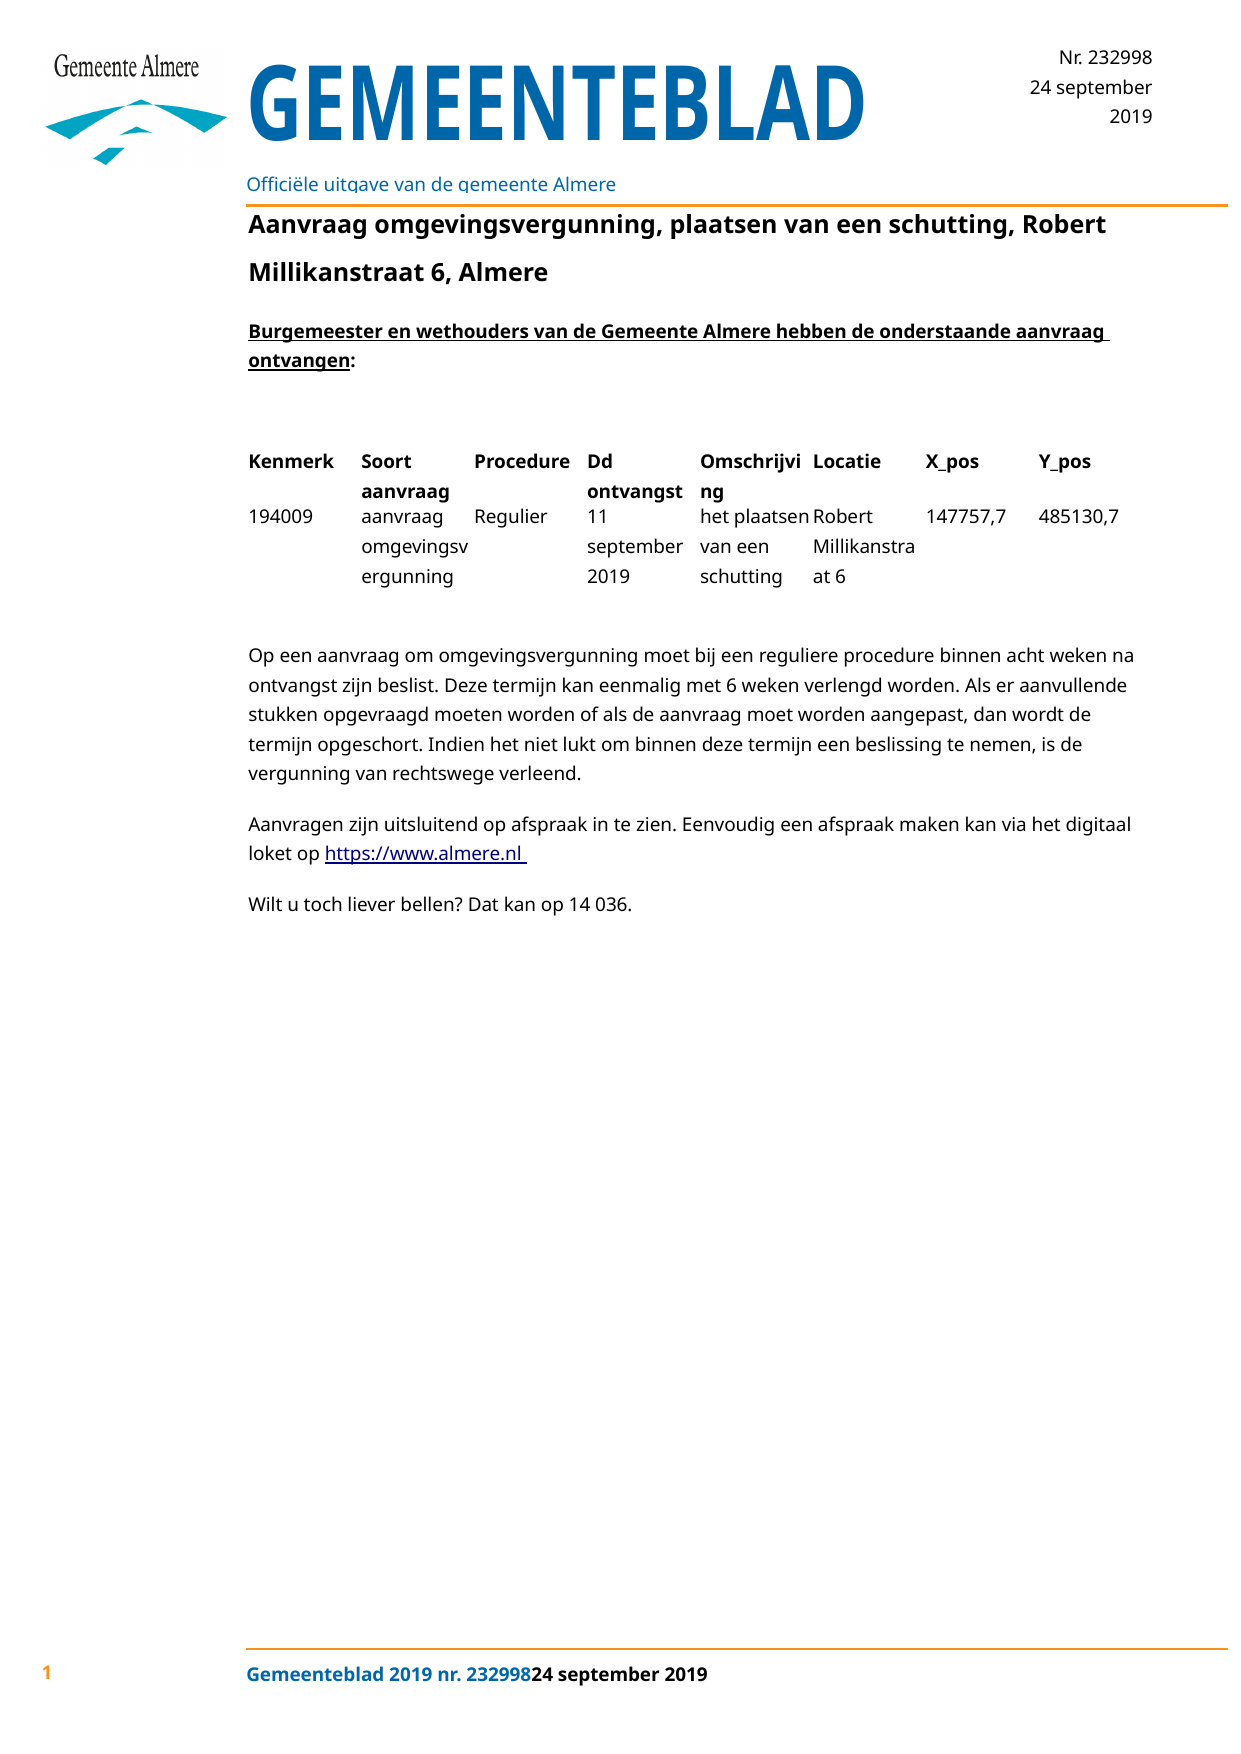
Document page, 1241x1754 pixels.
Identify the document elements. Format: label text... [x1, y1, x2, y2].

table_header Soort aanvraag [361, 449, 474, 504]
table_header X_pos [926, 449, 1038, 504]
table_cell 147757,7 [926, 504, 1038, 589]
text Wilt u toch liever bellen? Dat kan op 14 036. [248, 891, 1152, 917]
table_cell 11 september 2019 [587, 504, 700, 589]
text Aanvragen zijn uitsluitend op afspraak in te zien. Eenvoudig een afspraak maken kan via het digitaal loket op https://www.almere.nl [248, 811, 1152, 866]
table_cell Regulier [474, 504, 587, 589]
picture [41, 47, 231, 172]
table_header Omschrijving [700, 449, 813, 504]
table_header Locatie [813, 449, 926, 504]
text Burgemeester en wethouders van de Gemeente Almere hebben de onderstaande aanvraag ontvangen: [248, 318, 1152, 373]
table_header Y_pos [1039, 449, 1152, 504]
text Op een aanvraag om omgevingsvergunning moet bij een reguliere procedure binnen acht weken na ontvangst zijn beslist. Deze termijn kan eenmalig met 6 weken verlengd worden. Als er aanvullende stukken opgevraagd moeten worden of als de aanvraag moet worden aangepast, dan wordt de termijn opgeschort. Indien het niet lukt om binnen deze termijn een beslissing te nemen, is de vergunning van rechtswege verleend. [248, 642, 1152, 786]
table_cell 194009 [248, 504, 361, 589]
table_cell 485130,7 [1039, 504, 1152, 589]
table_header Kenmerk [248, 449, 361, 504]
table_header Procedure [474, 449, 587, 504]
table_header Dd ontvangst [587, 449, 700, 504]
table_cell aanvraag omgevingsvergunning [361, 504, 474, 589]
table_cell Robert Millikanstraat 6 [813, 504, 926, 589]
text Aanvraag omgevingsvergunning, plaatsen van een schutting, Robert Millikanstraat 6, Almere [248, 207, 1152, 288]
table_cell het plaatsen van een schutting [700, 504, 813, 589]
